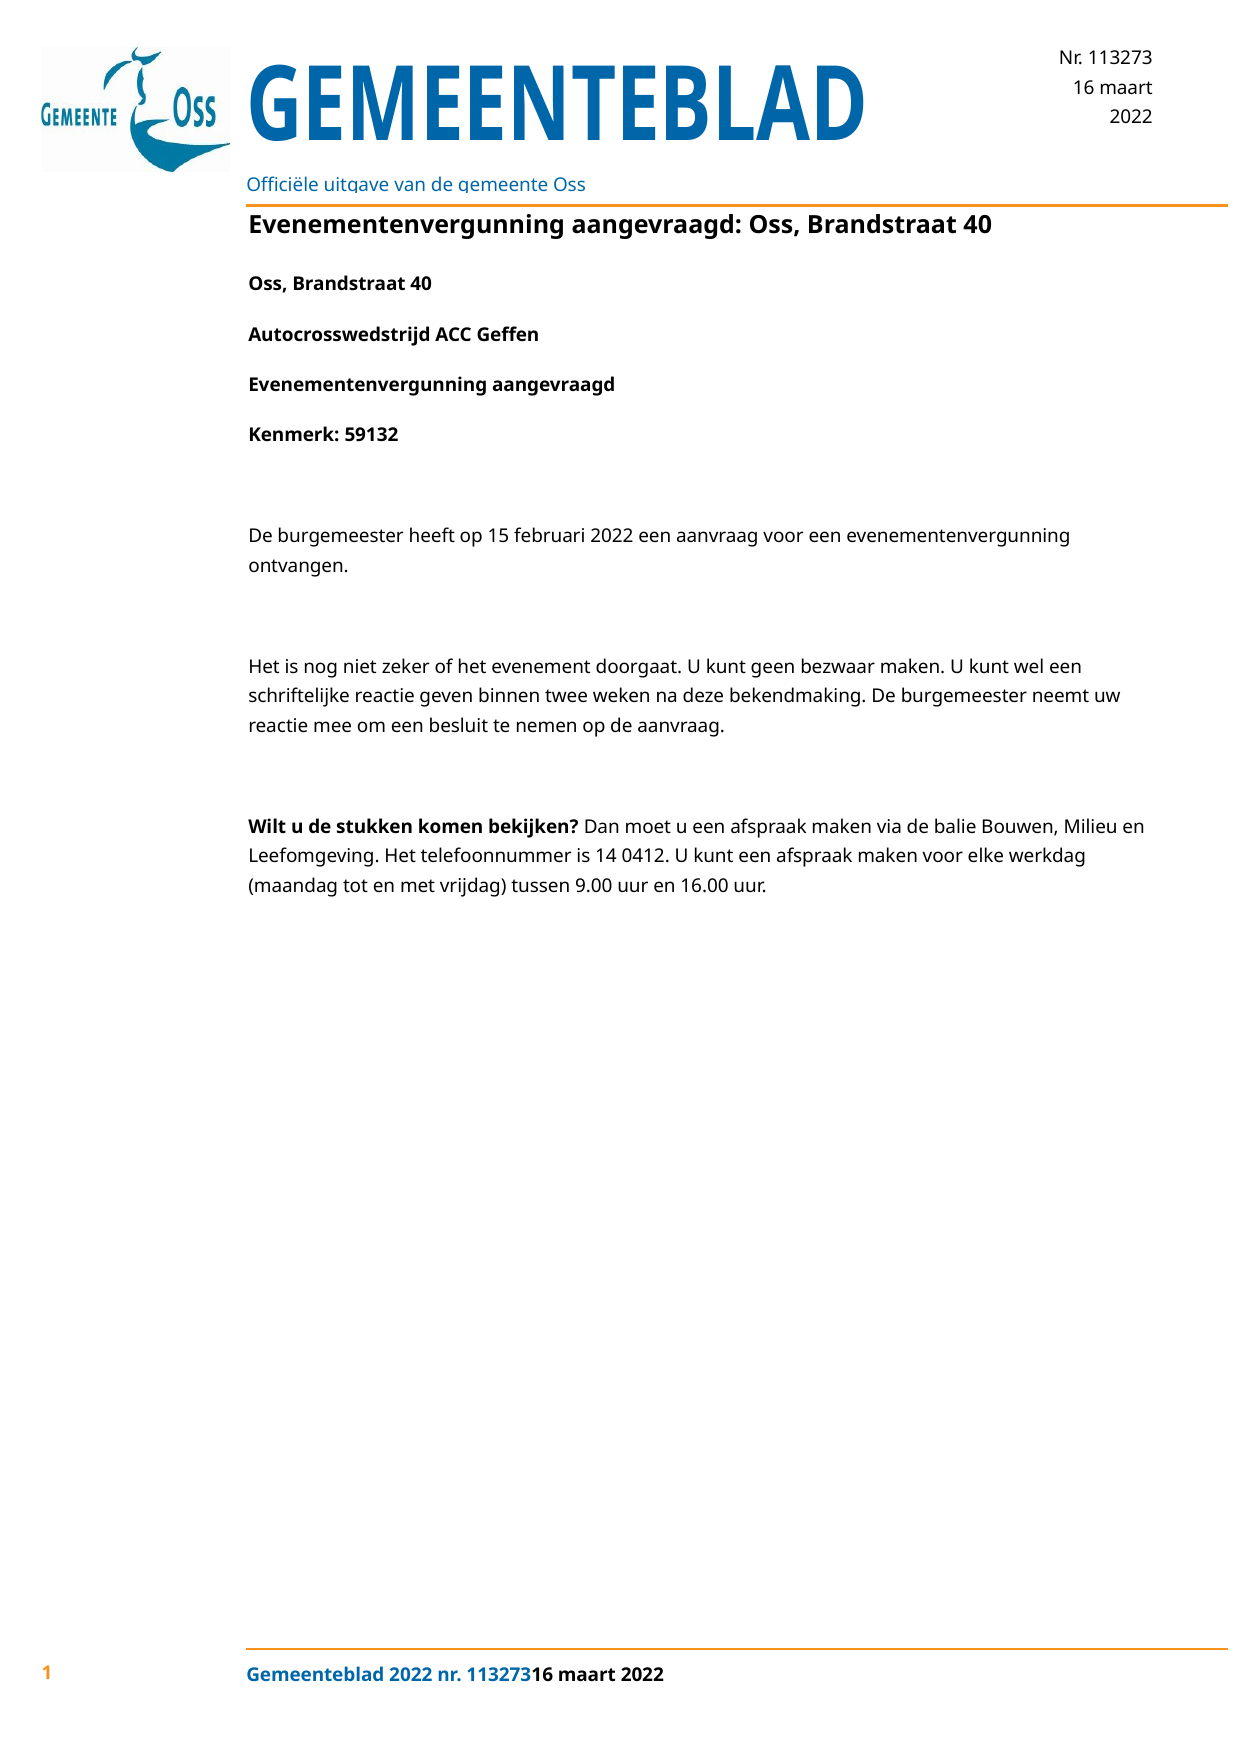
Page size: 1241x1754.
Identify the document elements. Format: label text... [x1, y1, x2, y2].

text Evenementenvergunning aangevraagd: Oss, Brandstraat 40 [248, 207, 1152, 241]
text Oss, Brandstraat 40 [248, 270, 1152, 296]
text Kenmerk: 59132 [248, 422, 1152, 447]
text Het is nog niet zeker of het evenement doorgaat. U kunt geen bezwaar maken. U kunt wel een schriftelijke reactie geven binnen twee weken na deze bekendmaking. De burgemeester neemt uw reactie mee om een besluit te nemen op de aanvraag. [248, 653, 1152, 738]
text Wilt u de stukken komen bekijken? Dan moet u een afspraak maken via de balie Bouwen, Milieu en Leefomgeving. Het telefoonnummer is 14 0412. U kunt een afspraak maken voor elke werkdag (maandag tot en met vrijdag) tussen 9.00 uur en 16.00 uur. [248, 813, 1152, 898]
text Autocrosswedstrijd ACC Geffen [248, 321, 1152, 346]
text Evenementenvergunning aangevraagd [248, 371, 1152, 397]
picture [41, 47, 231, 172]
text De burgemeester heeft op 15 februari 2022 een aanvraag voor een evenementenvergunning ontvangen. [248, 522, 1152, 578]
